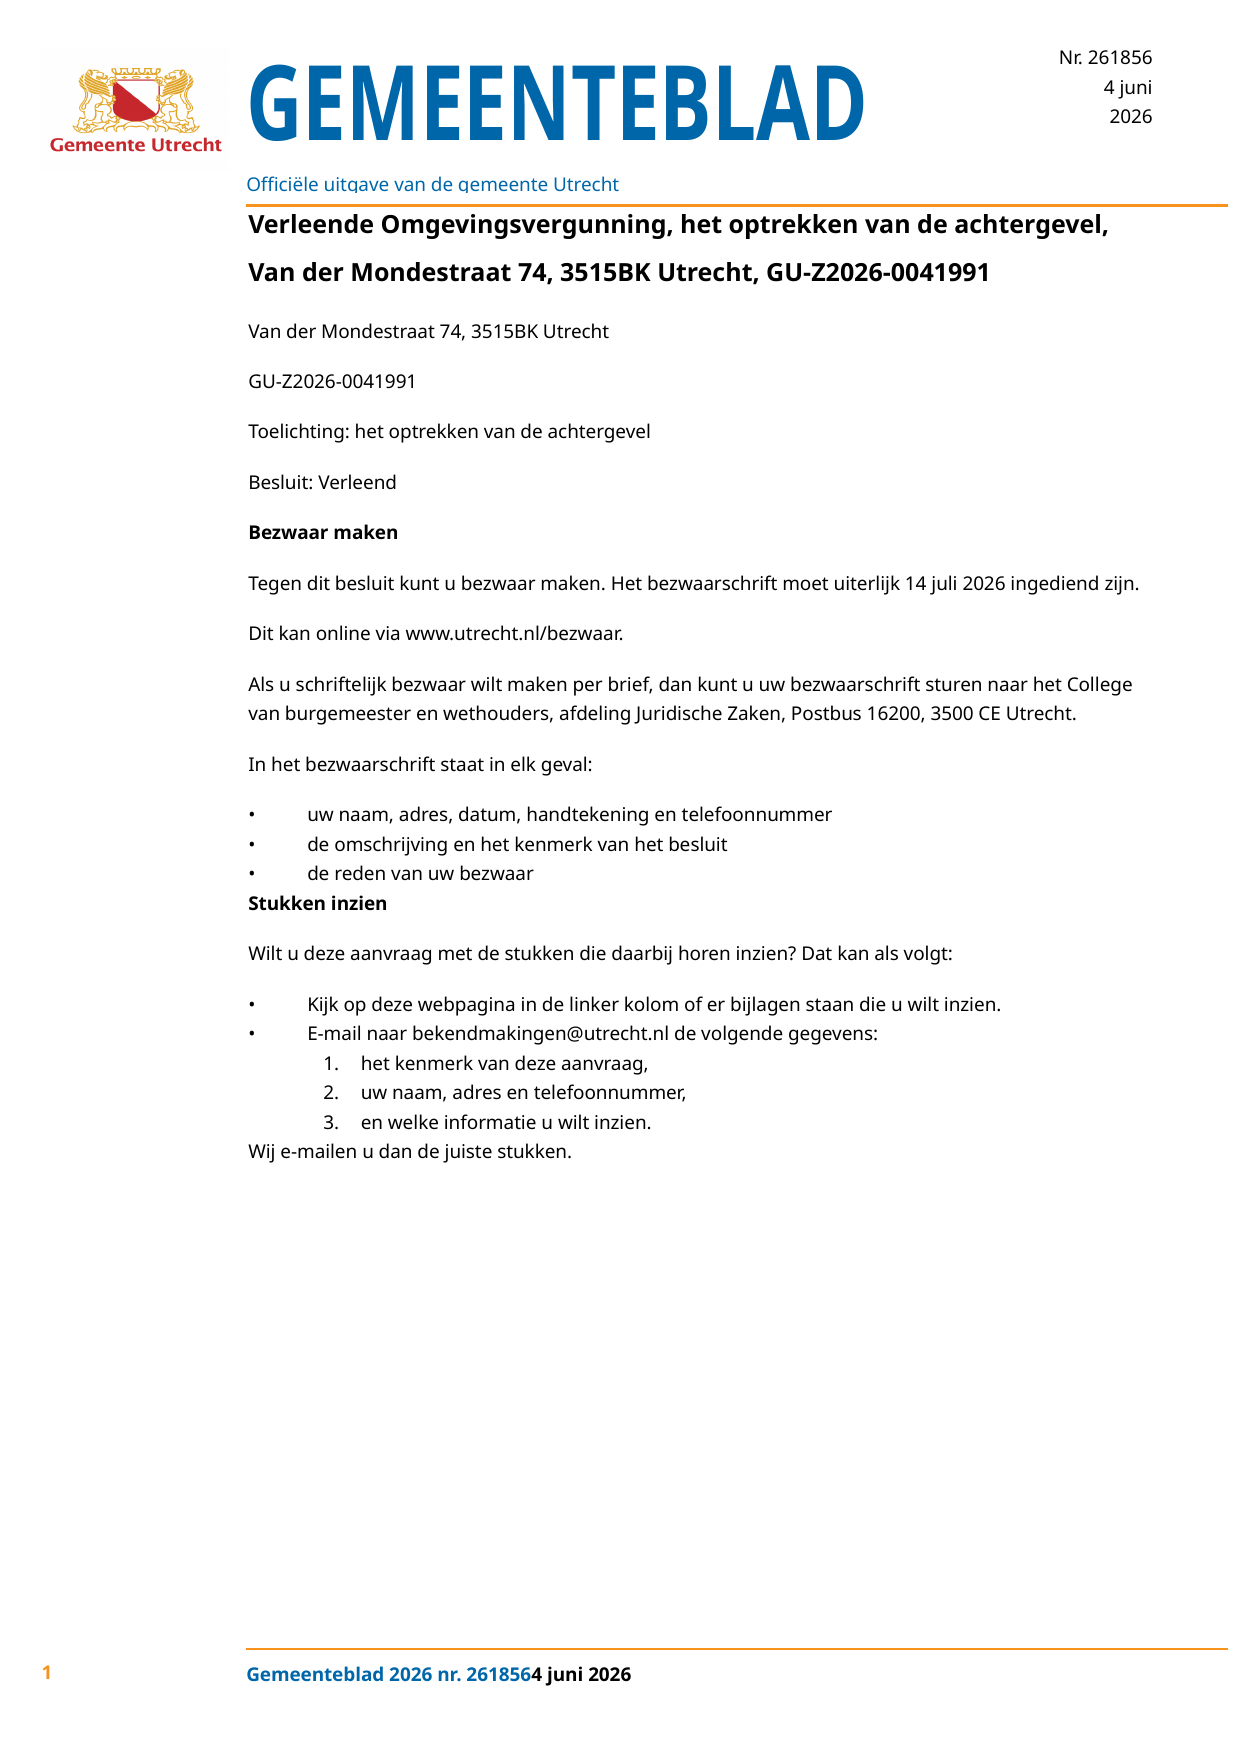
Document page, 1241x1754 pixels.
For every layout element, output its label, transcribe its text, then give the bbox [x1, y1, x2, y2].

list en welke informatie u wilt inzien. [323, 1109, 1152, 1135]
list uw naam, adres en telefoonnummer, [323, 1079, 1152, 1105]
text Toelichting: het optrekken van de achtergevel [248, 419, 1152, 444]
list de omschrijving en het kenmerk van het besluit [248, 831, 1152, 857]
text Wij e-mailen u dan de juiste stukken. [248, 1139, 1152, 1164]
text Van der Mondestraat 74, 3515BK Utrecht [248, 318, 1152, 344]
text Bezwaar maken [248, 519, 1152, 545]
text Als u schriftelijk bezwaar wilt maken per brief, dan kunt u uw bezwaarschrift sturen naar het College van burgemeester en wethouders, afdeling Juridische Zaken, Postbus 16200, 3500 CE Utrecht. [248, 671, 1152, 726]
text In het bezwaarschrift staat in elk geval: [248, 751, 1152, 777]
list de reden van uw bezwaar [248, 860, 1152, 886]
list uw naam, adres, datum, handtekening en telefoonnummer [248, 801, 1152, 827]
list Kijk op deze webpagina in de linker kolom of er bijlagen staan die u wilt inzien. [248, 991, 1152, 1017]
text Stukken inzien [248, 890, 1152, 916]
text Dit kan online via www.utrecht.nl/bezwaar. [248, 620, 1152, 646]
text Tegen dit besluit kunt u bezwaar maken. Het bezwaarschrift moet uiterlijk 14 juli 2026 ingediend zijn. [248, 570, 1152, 596]
text Verleende Omgevingsvergunning, het optrekken van de achtergevel, Van der Mondestraat 74, 3515BK Utrecht, GU-Z2026-0041991 [248, 207, 1152, 288]
list E-mail naar bekendmakingen@utrecht.nl de volgende gegevens: [248, 1020, 1152, 1046]
text GU-Z2026-0041991 [248, 368, 1152, 394]
picture [41, 47, 231, 172]
text Besluit: Verleend [248, 469, 1152, 495]
text Wilt u deze aanvraag met de stukken die daarbij horen inzien? Dat kan als volgt: [248, 940, 1152, 966]
list het kenmerk van deze aanvraag, [323, 1050, 1152, 1076]
